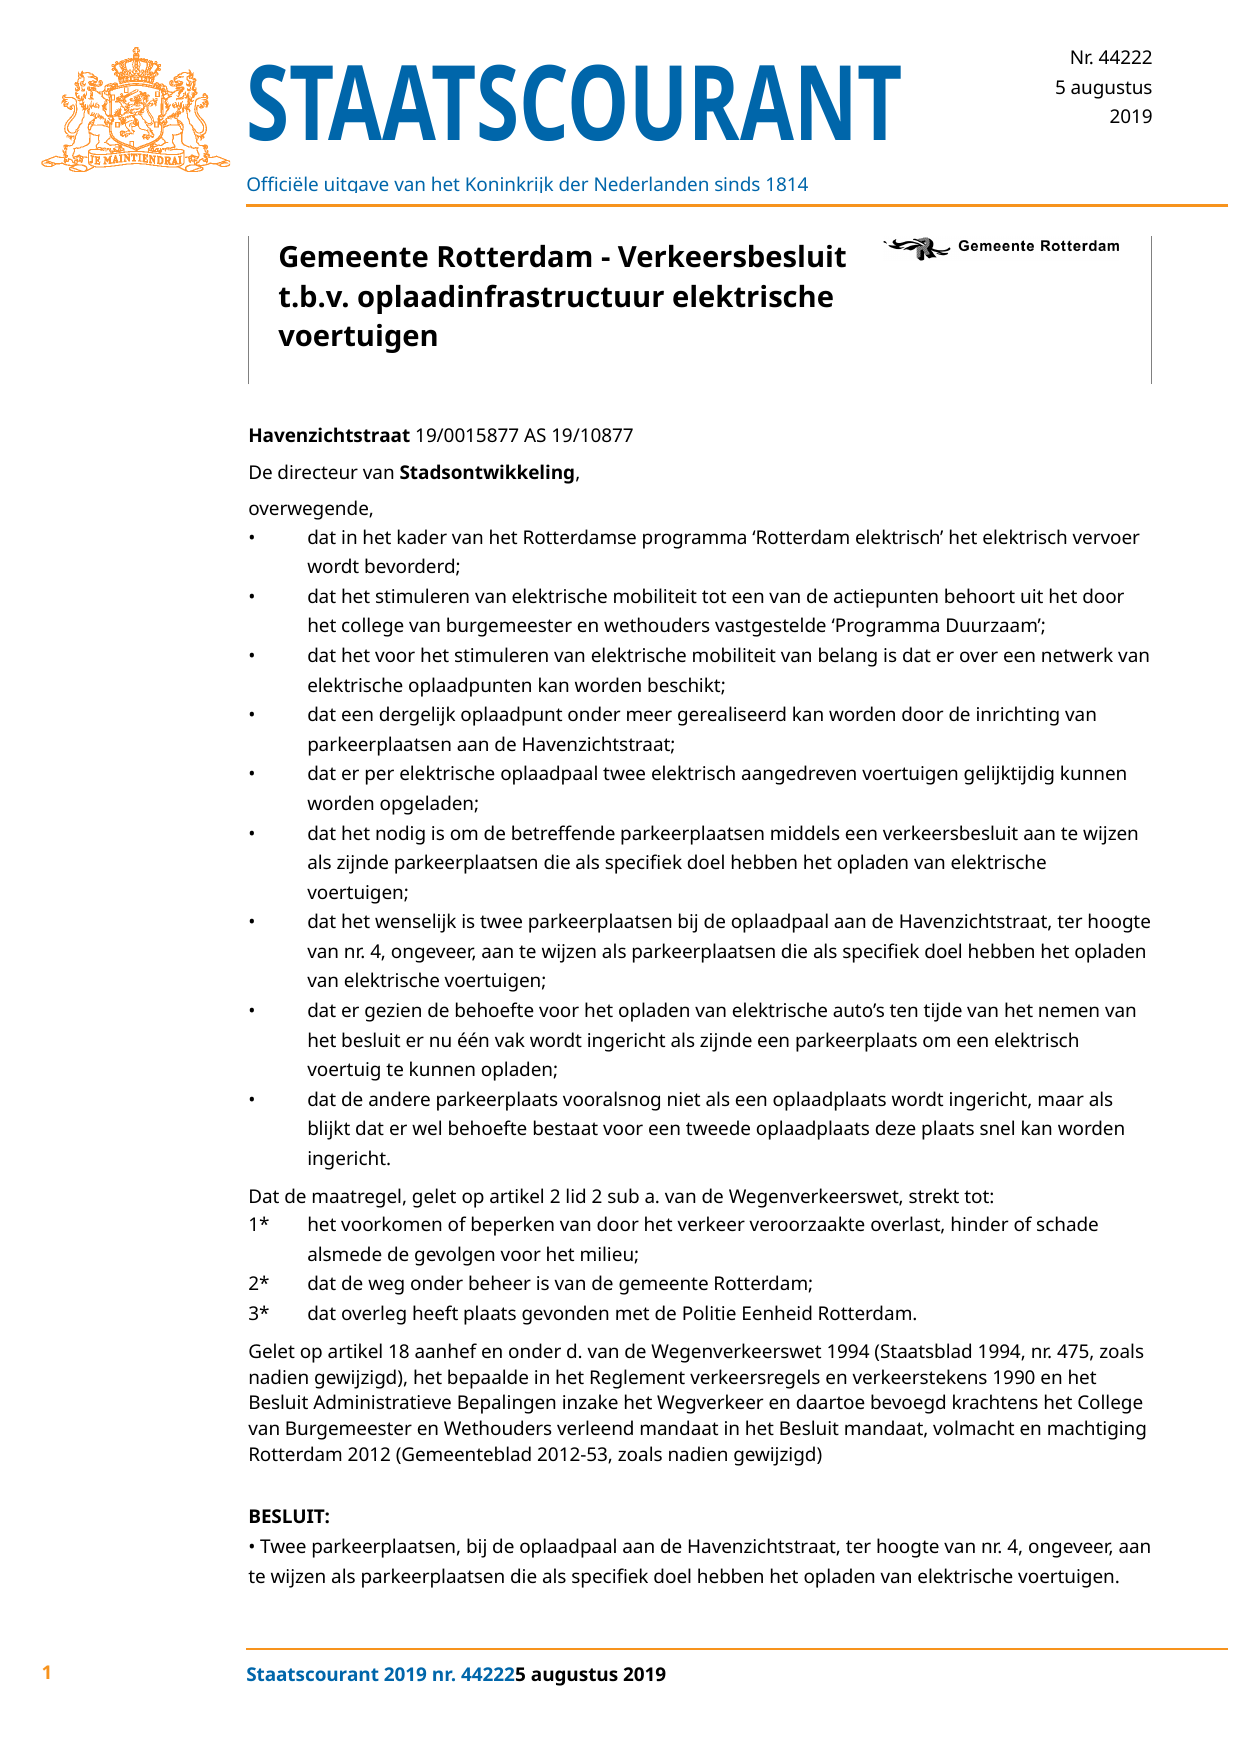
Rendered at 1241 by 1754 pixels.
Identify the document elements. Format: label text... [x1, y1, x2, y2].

list dat in het kader van het Rotterdamse programma ‘Rotterdam elektrisch’ het elektrisch vervoer wordt bevorderd; [248, 524, 1152, 579]
text Dat de maatregel, gelet op artikel 2 lid 2 sub a. van de Wegenverkeerswet, strekt tot: [248, 1183, 1152, 1209]
list dat het stimuleren van elektrische mobiliteit tot een van de actiepunten behoort uit het door het college van burgemeester en wethouders vastgestelde ‘Programma Duurzaam’; [248, 583, 1152, 638]
table_header Gemeente Rotterdam - Verkeersbesluit t.b.v. oplaadinfrastructuur elektrische voertuigen [249, 236, 850, 384]
list dat er per elektrische oplaadpaal twee elektrisch aangedreven voertuigen gelijktijdig kunnen worden opgeladen; [248, 761, 1152, 816]
picture [41, 47, 231, 172]
list dat het wenselijk is twee parkeerplaatsen bij de oplaadpaal aan de Havenzichtstraat, ter hoogte van nr. 4, ongeveer, aan te wijzen als parkeerplaatsen die als specifiek doel hebben het opladen van elektrische voertuigen; [248, 908, 1152, 993]
text Havenzichtstraat 19/0015877 AS 19/10877 [248, 422, 1152, 448]
list dat overleg heeft plaats gevonden met de Politie Eenheid Rotterdam. [248, 1300, 1152, 1326]
list dat er gezien de behoefte voor het opladen van elektrische auto’s ten tijde van het nemen van het besluit er nu één vak wordt ingericht als zijnde een parkeerplaats om een elektrisch voertuig te kunnen opladen; [248, 997, 1152, 1082]
picture [882, 236, 1119, 261]
text Gelet op artikel 18 aanhef en onder d. van de Wegenverkeerswet 1994 (Staatsblad 1994, nr. 475, zoals nadien gewijzigd), het bepaalde in het Reglement verkeersregels en verkeerstekens 1990 en het Besluit Administratieve Bepalingen inzake het Wegverkeer en daartoe bevoegd krachtens het College van Burgemeester en Wethouders verleend mandaat in het Besluit mandaat, volmacht en machtiging Rotterdam 2012 (Gemeenteblad 2012-53, zoals nadien gewijzigd) [248, 1338, 1152, 1467]
list dat een dergelijk oplaadpunt onder meer gerealiseerd kan worden door de inrichting van parkeerplaatsen aan de Havenzichtstraat; [248, 701, 1152, 757]
text overwegende, [248, 496, 1152, 521]
table_header [850, 236, 1151, 384]
text BESLUIT: [248, 1504, 1152, 1529]
list het voorkomen of beperken van door het verkeer veroorzaakte overlast, hinder of schade alsmede de gevolgen voor het milieu; [248, 1211, 1152, 1267]
text De directeur van Stadsontwikkeling, [248, 459, 1152, 485]
list dat het voor het stimuleren van elektrische mobiliteit van belang is dat er over een netwerk van elektrische oplaadpunten kan worden beschikt; [248, 642, 1152, 698]
list dat de weg onder beheer is van de gemeente Rotterdam; [248, 1271, 1152, 1296]
text • Twee parkeerplaatsen, bij de oplaadpaal aan de Havenzichtstraat, ter hoogte van nr. 4, ongeveer, aan te wijzen als parkeerplaatsen die als specifiek doel hebben het opladen van elektrische voertuigen. [248, 1533, 1152, 1589]
list dat het nodig is om de betreffende parkeerplaatsen middels een verkeersbesluit aan te wijzen als zijnde parkeerplaatsen die als specifiek doel hebben het opladen van elektrische voertuigen; [248, 820, 1152, 905]
list dat de andere parkeerplaats vooralsnog niet als een oplaadplaats wordt ingericht, maar als blijkt dat er wel behoefte bestaat voor een tweede oplaadplaats deze plaats snel kan worden ingericht. [248, 1086, 1152, 1171]
